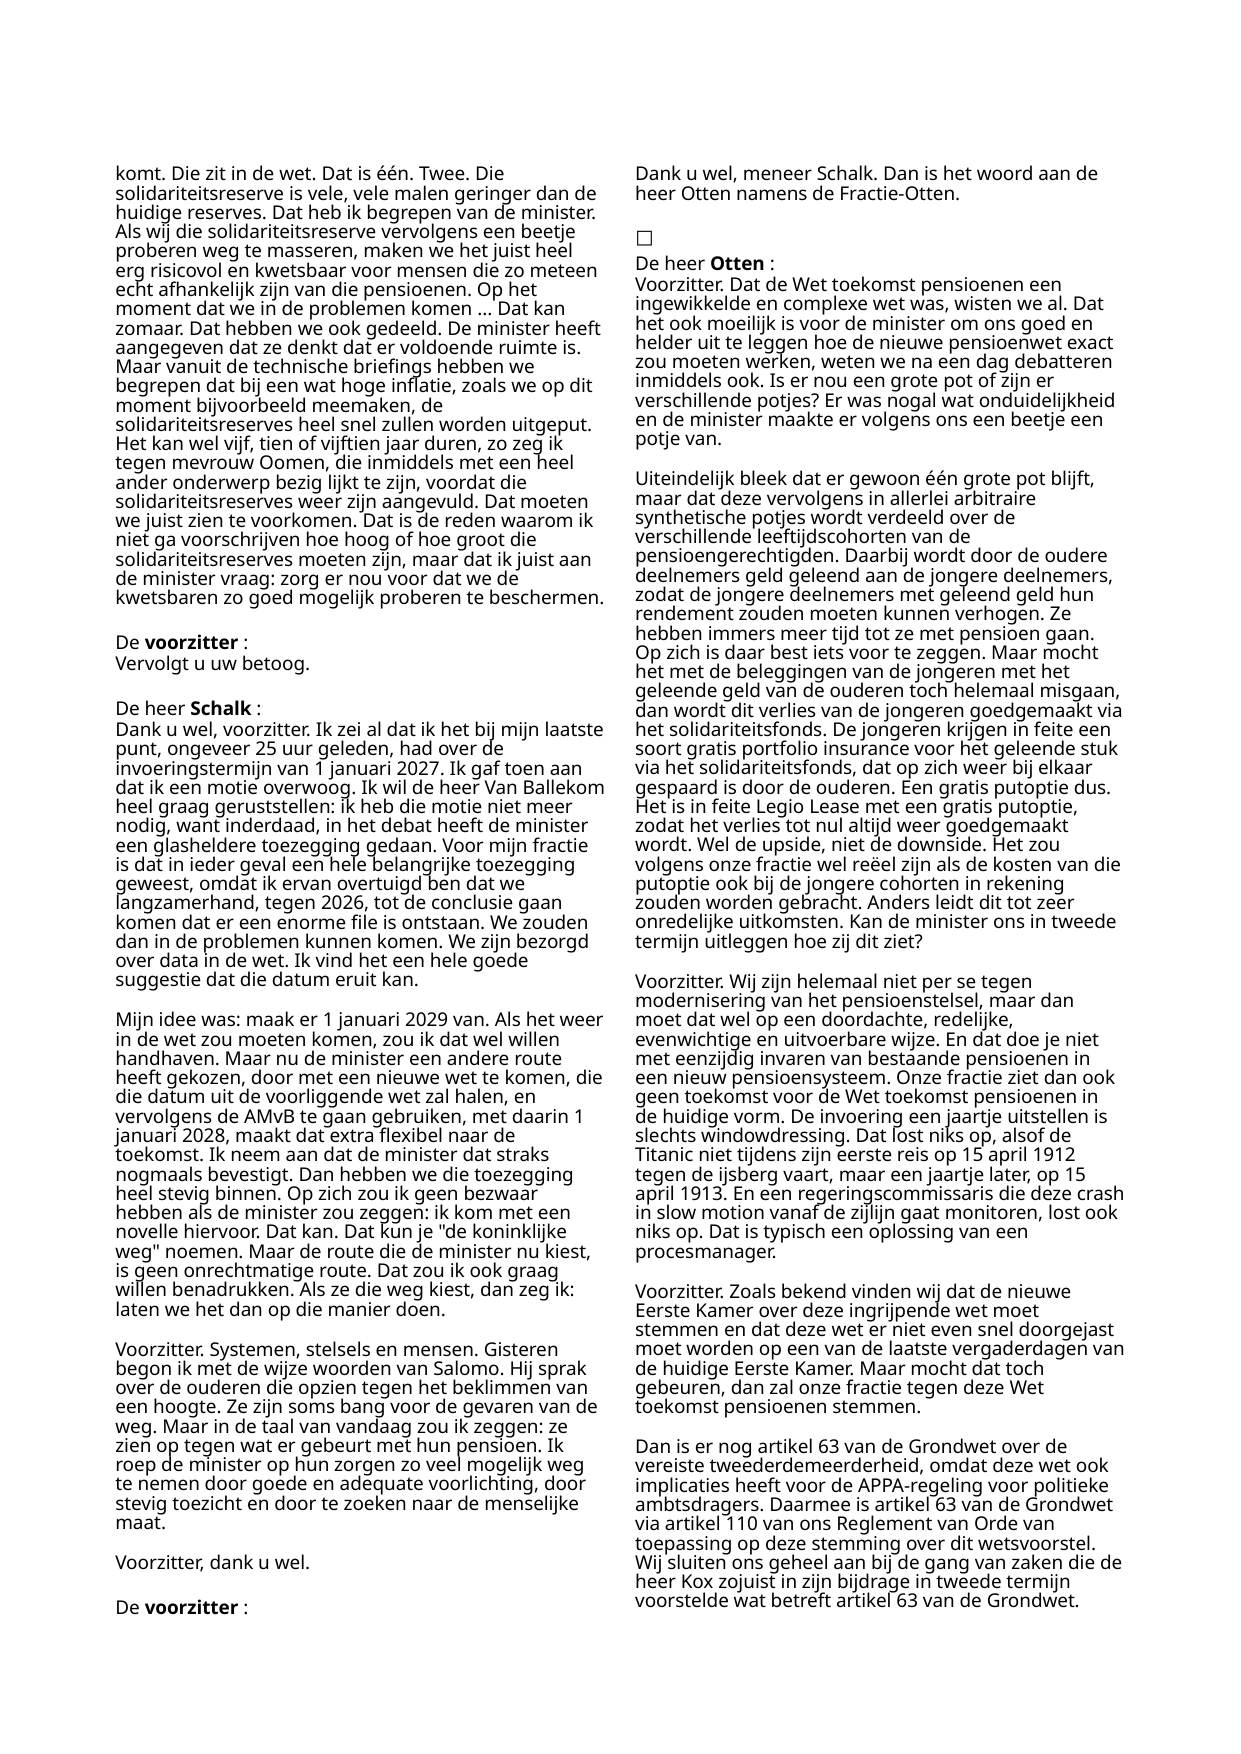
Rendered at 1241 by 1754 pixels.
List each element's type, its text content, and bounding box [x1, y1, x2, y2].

text ⬜ [635, 225, 1125, 250]
text komt. Die zit in de wet. Dat is één. Twee. Die solidariteitsreserve is vele, vele malen geringer dan de huidige reserves. Dat heb ik begrepen van de minister. Als wij die solidariteitsreserve vervolgens een beetje proberen weg te masseren, maken we het juist heel erg risicovol en kwetsbaar voor mensen die zo meteen echt afhankelijk zijn van die pensioenen. Op het moment dat we in de problemen komen ... Dat kan zomaar. Dat hebben we ook gedeeld. De minister heeft aangegeven dat ze denkt dat er voldoende ruimte is. Maar vanuit de technische briefings hebben we begrepen dat bij een wat hoge inflatie, zoals we op dit moment bijvoorbeeld meemaken, de solidariteitsreserves heel snel zullen worden uitgeput. Het kan wel vijf, tien of vijftien jaar duren, zo zeg ik tegen mevrouw Oomen, die inmiddels met een heel ander onderwerp bezig lijkt te zijn, voordat die solidariteitsreserves weer zijn aangevuld. Dat moeten we juist zien te voorkomen. Dat is de reden waarom ik niet ga voorschrijven hoe hoog of hoe groot die solidariteitsreserves moeten zijn, maar dat ik juist aan de minister vraag: zorg er nou voor dat we de kwetsbaren zo goed mogelijk proberen te beschermen. [115, 165, 605, 608]
text Dan is er nog artikel 63 van de Grondwet over de vereiste tweederdemeerderheid, omdat deze wet ook implicaties heeft voor de APPA-regeling voor politieke ambtsdragers. Daarmee is artikel 63 van de Grondwet via artikel 110 van ons Reglement van Orde van toepassing op deze stemming over dit wetsvoorstel. Wij sluiten ons geheel aan bij de gang van zaken die de heer Kox zojuist in zijn bijdrage in tweede termijn voorstelde wat betreft artikel 63 van de Grondwet. [635, 1438, 1125, 1612]
text Mijn idee was: maak er 1 januari 2029 van. Als het weer in de wet zou moeten komen, zou ik dat wel willen handhaven. Maar nu de minister een andere route heeft gekozen, door met een nieuwe wet te komen, die die datum uit de voorliggende wet zal halen, en vervolgens de AMvB te gaan gebruiken, met daarin 1 januari 2028, maakt dat extra flexibel naar de toekomst. Ik neem aan dat de minister dat straks nogmaals bevestigt. Dan hebben we die toezegging heel stevig binnen. Op zich zou ik geen bezwaar hebben als de minister zou zeggen: ik kom met een novelle hiervoor. Dat kan. Dat kun je "de koninklijke weg" noemen. Maar de route die de minister nu kiest, is geen onrechtmatige route. Dat zou ik ook graag willen benadrukken. Als ze die weg kiest, dan zeg ik: laten we het dan op die manier doen. [115, 1011, 605, 1320]
text Voorzitter. Systemen, stelsels en mensen. Gisteren begon ik met de wijze woorden van Salomo. Hij sprak over de ouderen die opzien tegen het beklimmen van een hoogte. Ze zijn soms bang voor de gevaren van de weg. Maar in de taal van vandaag zou ik zeggen: ze zien op tegen wat er gebeurt met hun pensioen. Ik roep de minister op hun zorgen zo veel mogelijk weg te nemen door goede en adequate voorlichting, door stevig toezicht en door te zoeken naar de menselijke maat. [115, 1341, 605, 1533]
text Vervolgt u uw betoog. [115, 655, 605, 674]
text Voorzitter, dank u wel. [115, 1554, 605, 1573]
text Uiteindelijk bleek dat er gewoon één grote pot blijft, maar dat deze vervolgens in allerlei arbitraire synthetische potjes wordt verdeeld over de verschillende leeftijdscohorten van de pensioengerechtigden. Daarbij wordt door de oudere deelnemers geld geleend aan de jongere deelnemers, zodat de jongere deelnemers met geleend geld hun rendement zouden moeten kunnen verhogen. Ze hebben immers meer tijd tot ze met pensioen gaan. Op zich is daar best iets voor te zeggen. Maar mocht het met de beleggingen van de jongeren met het geleende geld van de ouderen toch helemaal misgaan, dan wordt dit verlies van de jongeren goedgemaakt via het solidariteitsfonds. De jongeren krijgen in feite een soort gratis portfolio insurance voor het geleende stuk via het solidariteitsfonds, dat op zich weer bij elkaar gespaard is door de ouderen. Een gratis putoptie dus. Het is in feite Legio Lease met een gratis putoptie, zodat het verlies tot nul altijd weer goedgemaakt wordt. Wel de upside, niet de downside. Het zou volgens onze fractie wel reëel zijn als de kosten van die putoptie ook bij de jongere cohorten in rekening zouden worden gebracht. Anders leidt dit tot zeer onredelijke uitkomsten. Kan de minister ons in tweede termijn uitleggen hoe zij dit ziet? [635, 470, 1125, 952]
text Voorzitter. Dat de Wet toekomst pensioenen een ingewikkelde en complexe wet was, wisten we al. Dat het ook moeilijk is voor de minister om ons goed en helder uit te leggen hoe de nieuwe pensioenwet exact zou moeten werken, weten we na een dag debatteren inmiddels ook. Is er nou een grote pot of zijn er verschillende potjes? Er was nogal wat onduidelijkheid en de minister maakte er volgens ons een beetje een potje van. [635, 276, 1125, 449]
text Dank u wel, voorzitter. Ik zei al dat ik het bij mijn laatste punt, ongeveer 25 uur geleden, had over de invoeringstermijn van 1 januari 2027. Ik gaf toen aan dat ik een motie overwoog. Ik wil de heer Van Ballekom heel graag geruststellen: ik heb die motie niet meer nodig, want inderdaad, in het debat heeft de minister een glasheldere toezegging gedaan. Voor mijn fractie is dat in ieder geval een hele belangrijke toezegging geweest, omdat ik ervan overtuigd ben dat we langzamerhand, tegen 2026, tot de conclusie gaan komen dat er een enorme file is ontstaan. We zouden dan in de problemen kunnen komen. We zijn bezorgd over data in de wet. Ik vind het een hele goede suggestie dat die datum eruit kan. [115, 721, 605, 991]
text Dank u wel, meneer Schalk. Dan is het woord aan de heer Otten namens de Fractie-Otten. [635, 165, 1125, 204]
text De voorzitter : [115, 629, 605, 655]
text De heer Schalk : [115, 695, 605, 721]
text De voorzitter : [115, 1594, 605, 1620]
text De heer Otten : [635, 250, 1125, 276]
text Voorzitter. Zoals bekend vinden wij dat de nieuwe Eerste Kamer over deze ingrijpende wet moet stemmen en dat deze wet er niet even snel doorgejast moet worden op een van de laatste vergaderdagen van de huidige Eerste Kamer. Maar mocht dat toch gebeuren, dan zal onze fractie tegen deze Wet toekomst pensioenen stemmen. [635, 1283, 1125, 1417]
text Voorzitter. Wij zijn helemaal niet per se tegen modernisering van het pensioenstelsel, maar dan moet dat wel op een doordachte, redelijke, evenwichtige en uitvoerbare wijze. En dat doe je niet met eenzijdig invaren van bestaande pensioenen in een nieuw pensioensysteem. Onze fractie ziet dan ook geen toekomst voor de Wet toekomst pensioenen in de huidige vorm. De invoering een jaartje uitstellen is slechts windowdressing. Dat lost niks op, alsof de Titanic niet tijdens zijn eerste reis op 15 april 1912 tegen de ijsberg vaart, maar een jaartje later, op 15 april 1913. En een regeringscommissaris die deze crash in slow motion vanaf de zijlijn gaat monitoren, lost ook niks op. Dat is typisch een oplossing van een procesmanager. [635, 973, 1125, 1262]
